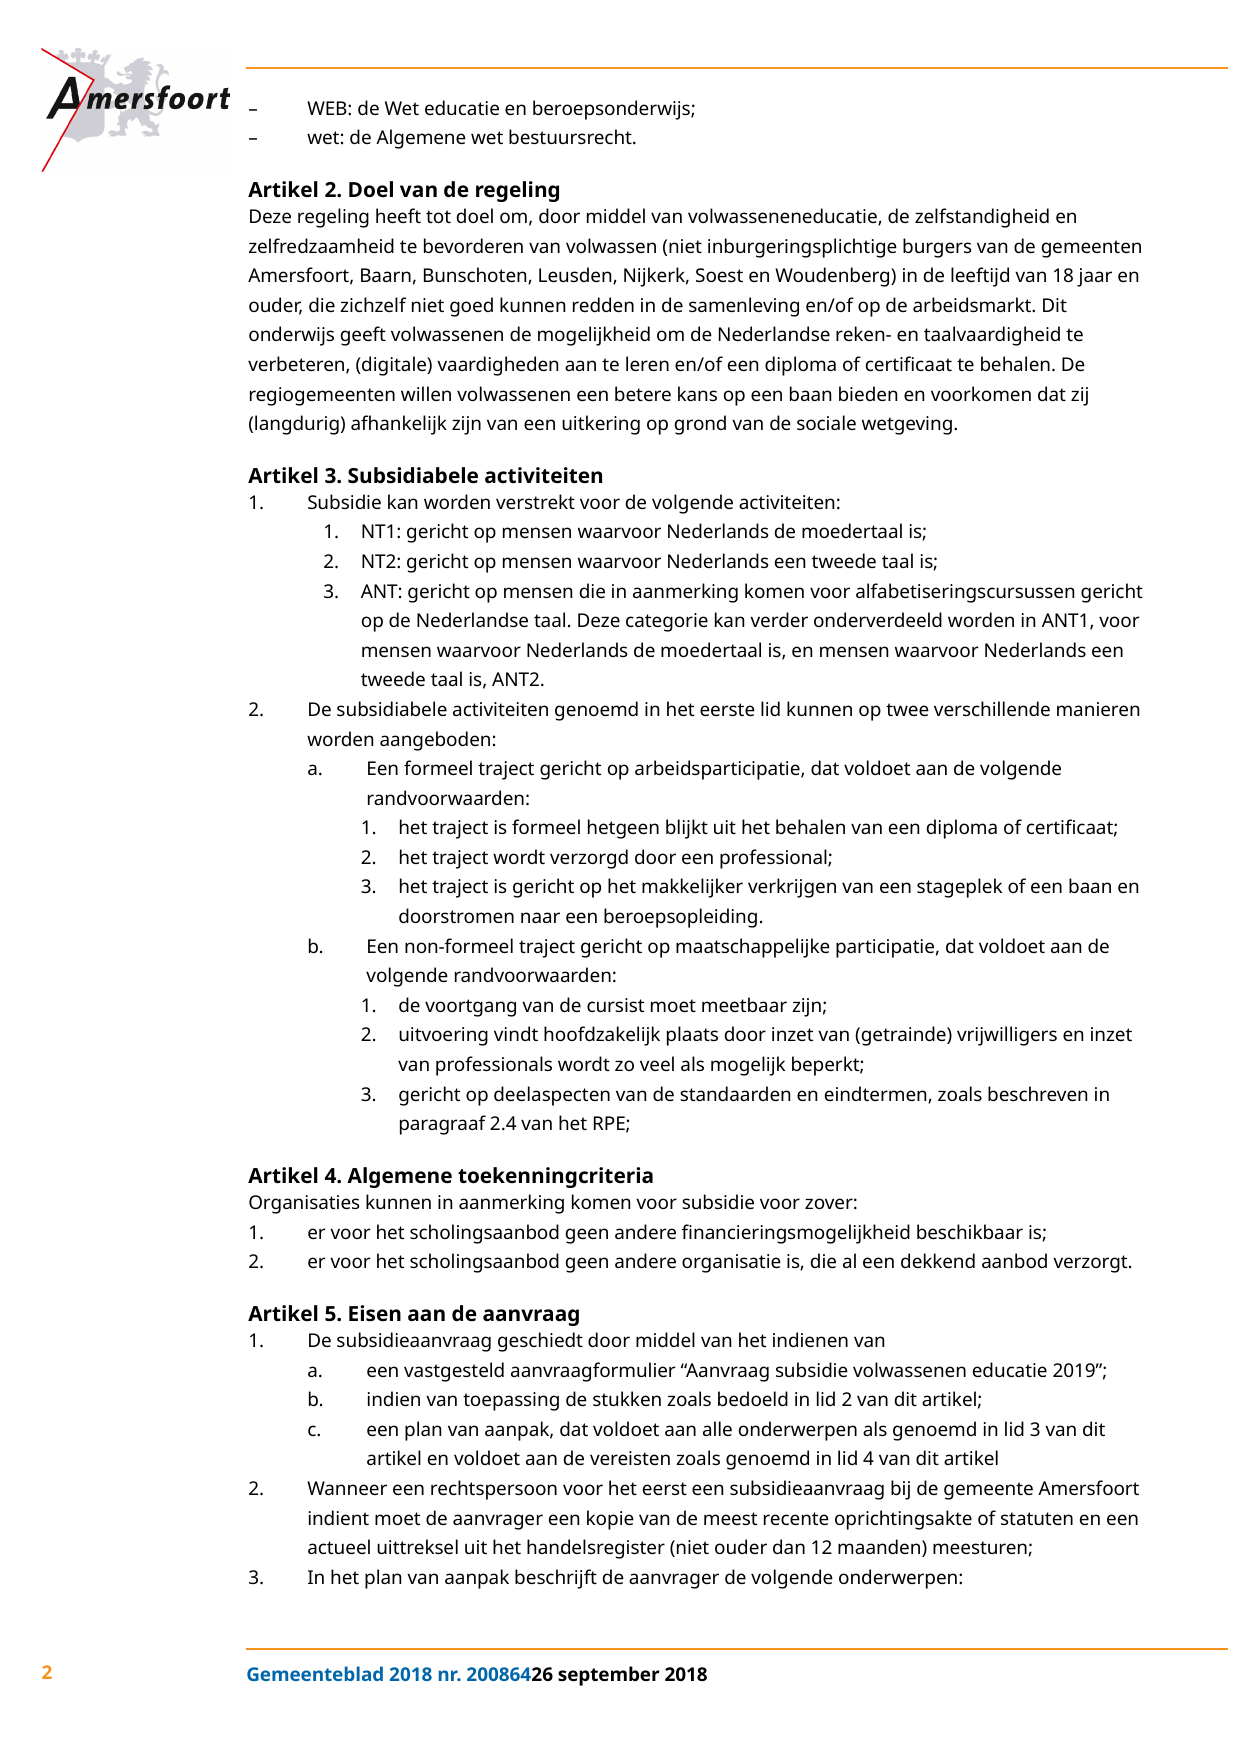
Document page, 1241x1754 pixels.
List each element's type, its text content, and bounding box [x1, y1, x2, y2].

list NT2: gericht op mensen waarvoor Nederlands een tweede taal is; [323, 548, 1152, 574]
list gericht op deelaspecten van de standaarden en eindtermen, zoals beschreven in paragraaf 2.4 van het RPE; [361, 1081, 1152, 1136]
list er voor het scholingsaanbod geen andere financieringsmogelijkheid beschikbaar is; [248, 1219, 1152, 1244]
list een vastgesteld aanvraagformulier “Aanvraag subsidie volwassenen educatie 2019”; [307, 1357, 1152, 1383]
list Wanneer een rechtspersoon voor het eerst een subsidieaanvraag bij de gemeente Amersfoort indient moet de aanvrager een kopie van de meest recente oprichtingsakte of statuten en een actueel uittreksel uit het handelsregister (niet ouder dan 12 maanden) meesturen; [248, 1475, 1152, 1560]
list indien van toepassing de stukken zoals bedoeld in lid 2 van dit artikel; [307, 1386, 1152, 1412]
list In het plan van aanpak beschrijft de aanvrager de volgende onderwerpen: [248, 1564, 1152, 1590]
text Deze regeling heeft tot doel om, door middel van volwasseneneducatie, de zelfstandigheid en zelfredzaamheid te bevorderen van volwassen (niet inburgeringsplichtige burgers van de gemeenten Amersfoort, Baarn, Bunschoten, Leusden, Nijkerk, Soest en Woudenberg) in de leeftijd van 18 jaar en ouder, die zichzelf niet goed kunnen redden in de samenleving en/of op de arbeidsmarkt. Dit onderwijs geeft volwassenen de mogelijkheid om de Nederlandse reken- en taalvaardigheid te verbeteren, (digitale) vaardigheden aan te leren en/of een diploma of certificaat te behalen. De regiogemeenten willen volwassenen een betere kans op een baan bieden en voorkomen dat zij (langdurig) afhankelijk zijn van een uitkering op grond van de sociale wetgeving. [248, 203, 1152, 436]
list er voor het scholingsaanbod geen andere organisatie is, die al een dekkend aanbod verzorgt. [248, 1248, 1152, 1274]
text Artikel 3. Subsidiabele activiteiten [248, 461, 1152, 489]
list een plan van aanpak, dat voldoet aan alle onderwerpen als genoemd in lid 3 van dit artikel en voldoet aan de vereisten zoals genoemd in lid 4 van dit artikel [307, 1416, 1152, 1471]
list de voortgang van de cursist moet meetbaar zijn; [361, 992, 1152, 1018]
list WEB: de Wet educatie en beroepsonderwijs; [248, 95, 1152, 121]
list NT1: gericht op mensen waarvoor Nederlands de moedertaal is; [323, 519, 1152, 544]
text Artikel 5. Eisen aan de aanvraag [248, 1299, 1152, 1327]
list De subsidieaanvraag geschiedt door middel van het indienen van [248, 1327, 1152, 1353]
list wet: de Algemene wet bestuursrecht. [248, 124, 1152, 150]
text Organisaties kunnen in aanmerking komen voor subsidie voor zover: [248, 1189, 1152, 1215]
picture [41, 47, 231, 172]
list Subsidie kan worden verstrekt voor de volgende activiteiten: [248, 489, 1152, 515]
list ANT: gericht op mensen die in aanmerking komen voor alfabetiseringscursussen gericht op de Nederlandse taal. Deze categorie kan verder onderverdeeld worden in ANT1, voor mensen waarvoor Nederlands de moedertaal is, en mensen waarvoor Nederlands een tweede taal is, ANT2. [323, 578, 1152, 692]
list het traject is gericht op het makkelijker verkrijgen van een stageplek of een baan en doorstromen naar een beroepsopleiding. [361, 874, 1152, 929]
list het traject is formeel hetgeen blijkt uit het behalen van een diploma of certificaat; [361, 814, 1152, 840]
text Artikel 4. Algemene toekenningcriteria [248, 1161, 1152, 1189]
list Een non-formeel traject gericht op maatschappelijke participatie, dat voldoet aan de volgende randvoorwaarden: [307, 933, 1152, 988]
list Een formeel traject gericht op arbeidsparticipatie, dat voldoet aan de volgende randvoorwaarden: [307, 755, 1152, 811]
list De subsidiabele activiteiten genoemd in het eerste lid kunnen op twee verschillende manieren worden aangeboden: [248, 696, 1152, 752]
list het traject wordt verzorgd door een professional; [361, 844, 1152, 870]
list uitvoering vindt hoofdzakelijk plaats door inzet van (getrainde) vrijwilligers en inzet van professionals wordt zo veel als mogelijk beperkt; [361, 1022, 1152, 1077]
text Artikel 2. Doel van de regeling [248, 175, 1152, 203]
